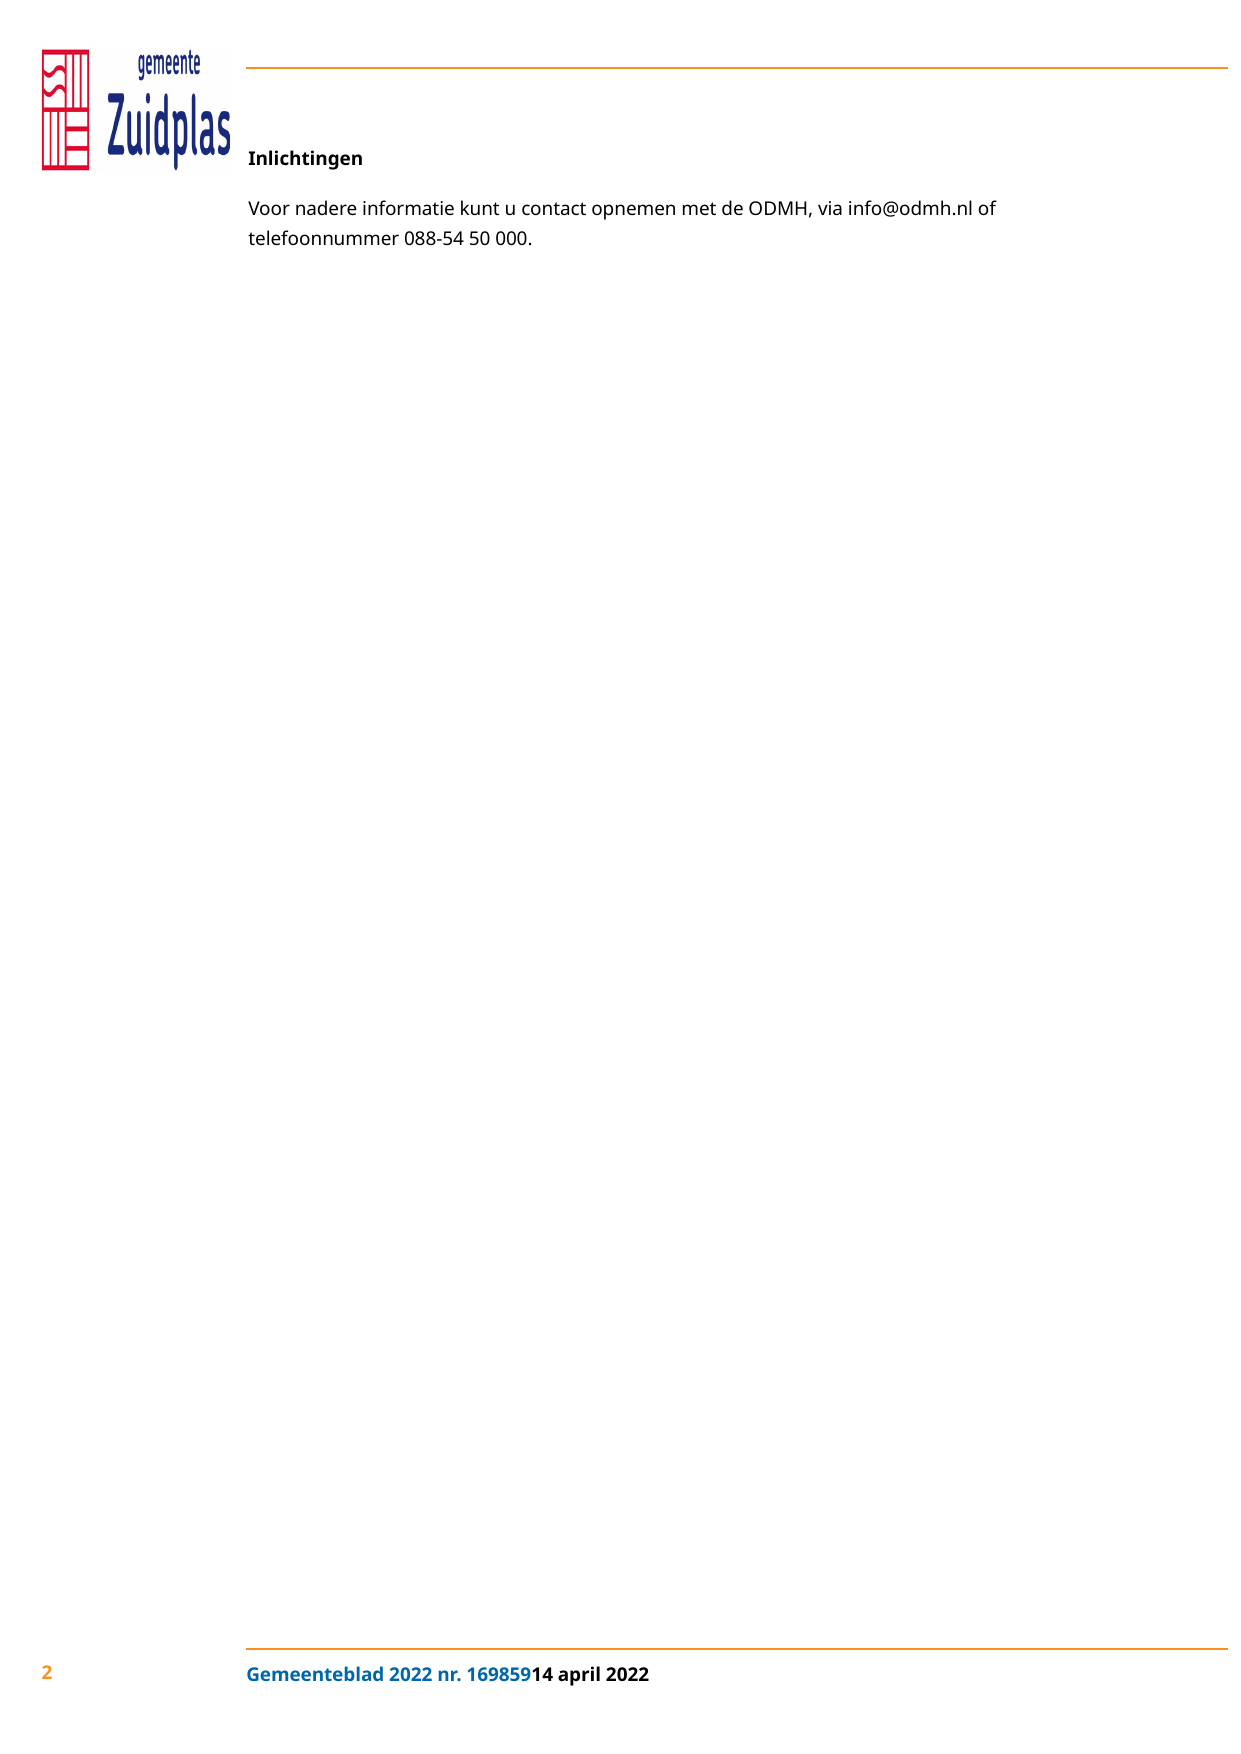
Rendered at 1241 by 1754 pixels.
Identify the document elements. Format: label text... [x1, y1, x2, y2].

text Voor nadere informatie kunt u contact opnemen met de ODMH, via info@odmh.nl of telefoonnummer 088-54 50 000. [248, 196, 1152, 251]
text Inlichtingen [248, 145, 1152, 171]
picture [41, 47, 231, 172]
